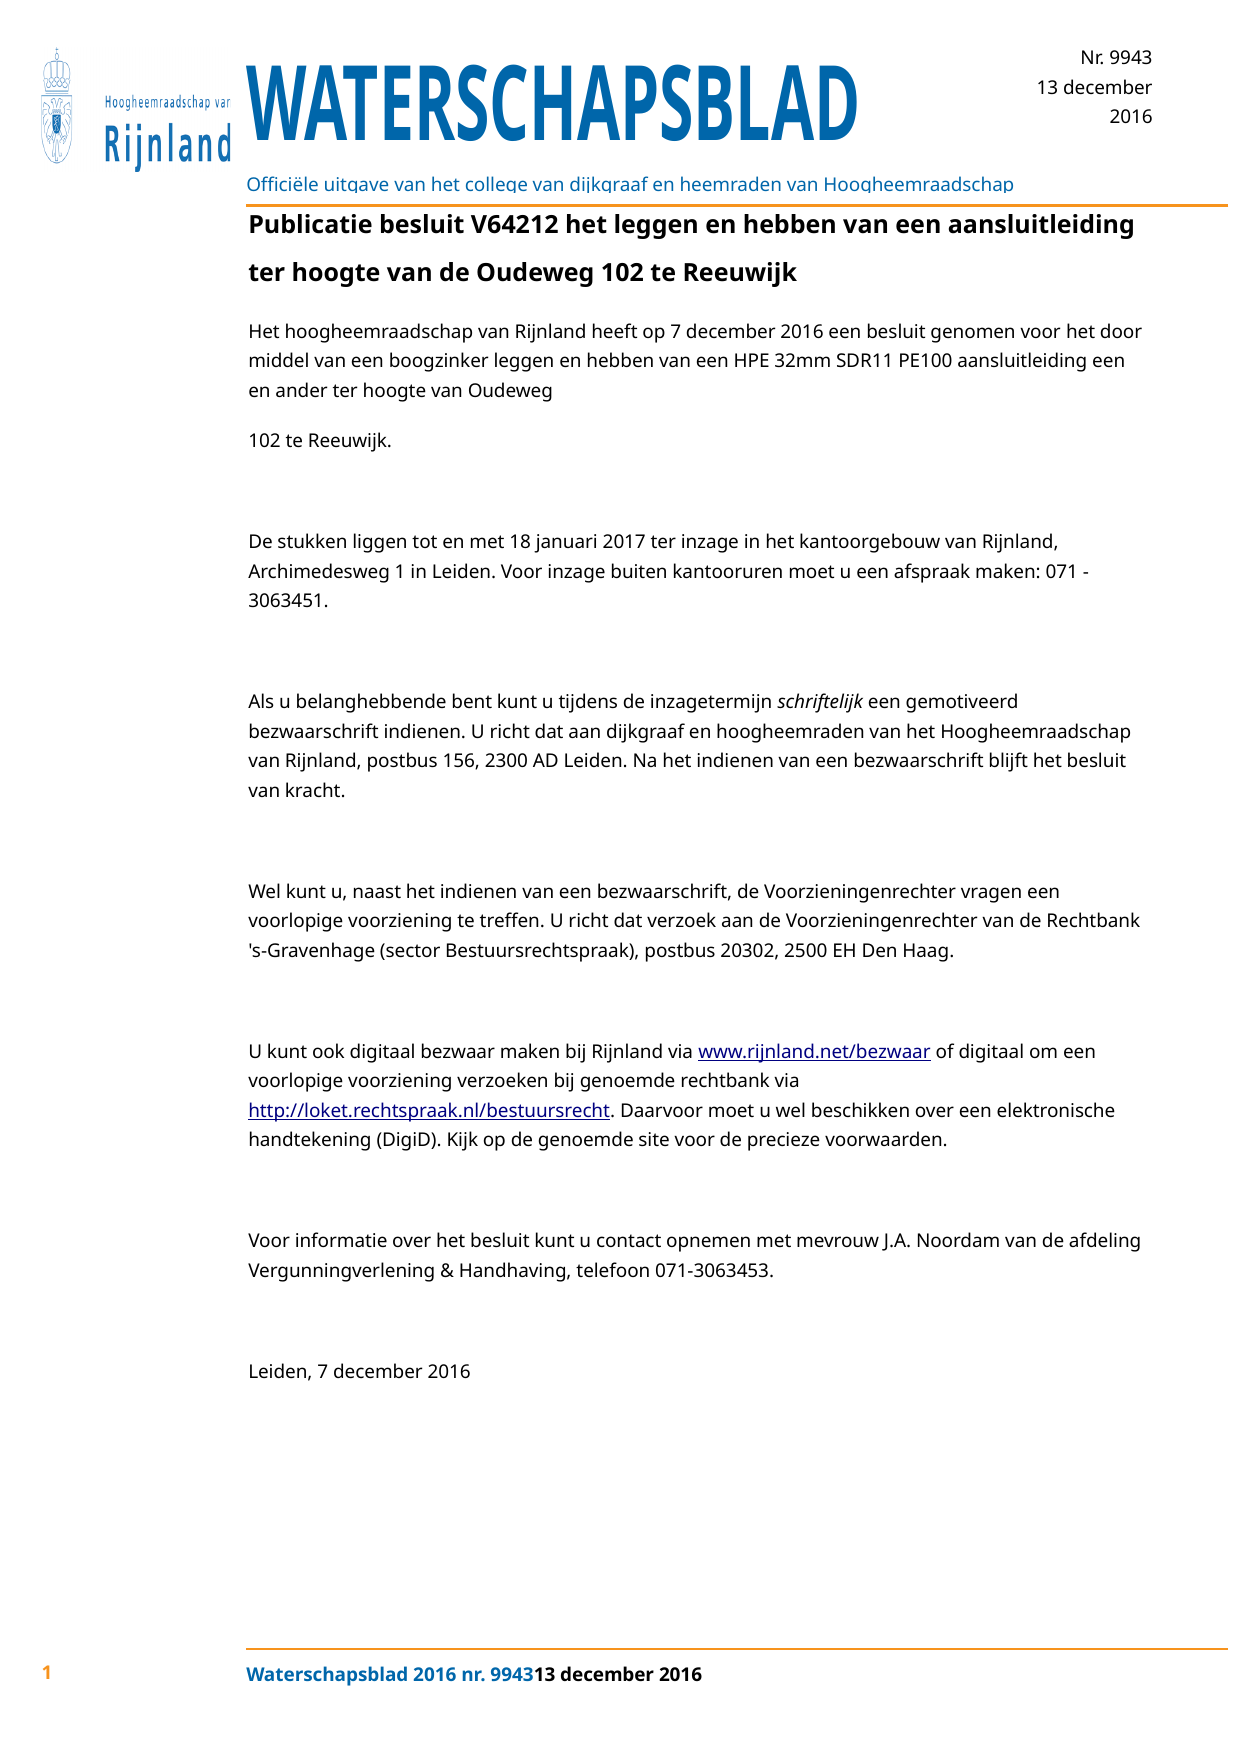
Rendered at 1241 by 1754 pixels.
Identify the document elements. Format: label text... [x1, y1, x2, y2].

text Als u belanghebbende bent kunt u tijdens de inzagetermijn schriftelijk een gemotiveerd bezwaarschrift indienen. U richt dat aan dijkgraaf en hoogheemraden van het Hoogheemraadschap van Rijnland, postbus 156, 2300 AD Leiden. Na het indienen van een bezwaarschrift blijft het besluit van kracht. [248, 688, 1152, 803]
text Voor informatie over het besluit kunt u contact opnemen met mevrouw J.A. Noordam van de afdeling Vergunningverlening & Handhaving, telefoon 071-3063453. [248, 1227, 1152, 1283]
picture [41, 47, 231, 172]
text Publicatie besluit V64212 het leggen en hebben van een aansluitleiding ter hoogte van de Oudeweg 102 te Reeuwijk [248, 207, 1152, 288]
text 102 te Reeuwijk. [248, 427, 1152, 453]
text Leiden, 7 december 2016 [248, 1358, 1152, 1384]
text Het hoogheemraadschap van Rijnland heeft op 7 december 2016 een besluit genomen voor het door middel van een boogzinker leggen en hebben van een HPE 32mm SDR11 PE100 aansluitleiding een en ander ter hoogte van Oudeweg [248, 318, 1152, 403]
text U kunt ook digitaal bezwaar maken bij Rijnland via www.rijnland.net/bezwaar of digitaal om een voorlopige voorziening verzoeken bij genoemde rechtbank via http://loket.rechtspraak.nl/bestuursrecht. Daarvoor moet u wel beschikken over een elektronische handtekening (DigiD). Kijk op de genoemde site voor de precieze voorwaarden. [248, 1038, 1152, 1152]
text De stukken liggen tot en met 18 januari 2017 ter inzage in het kantoorgebouw van Rijnland, Archimedesweg 1 in Leiden. Voor inzage buiten kantooruren moet u een afspraak maken: 071 - 3063451. [248, 528, 1152, 613]
text Wel kunt u, naast het indienen van een bezwaarschrift, de Voorzieningenrechter vragen een voorlopige voorziening te treffen. U richt dat verzoek aan de Voorzieningenrechter van de Rechtbank 's-Gravenhage (sector Bestuursrechtspraak), postbus 20302, 2500 EH Den Haag. [248, 878, 1152, 963]
